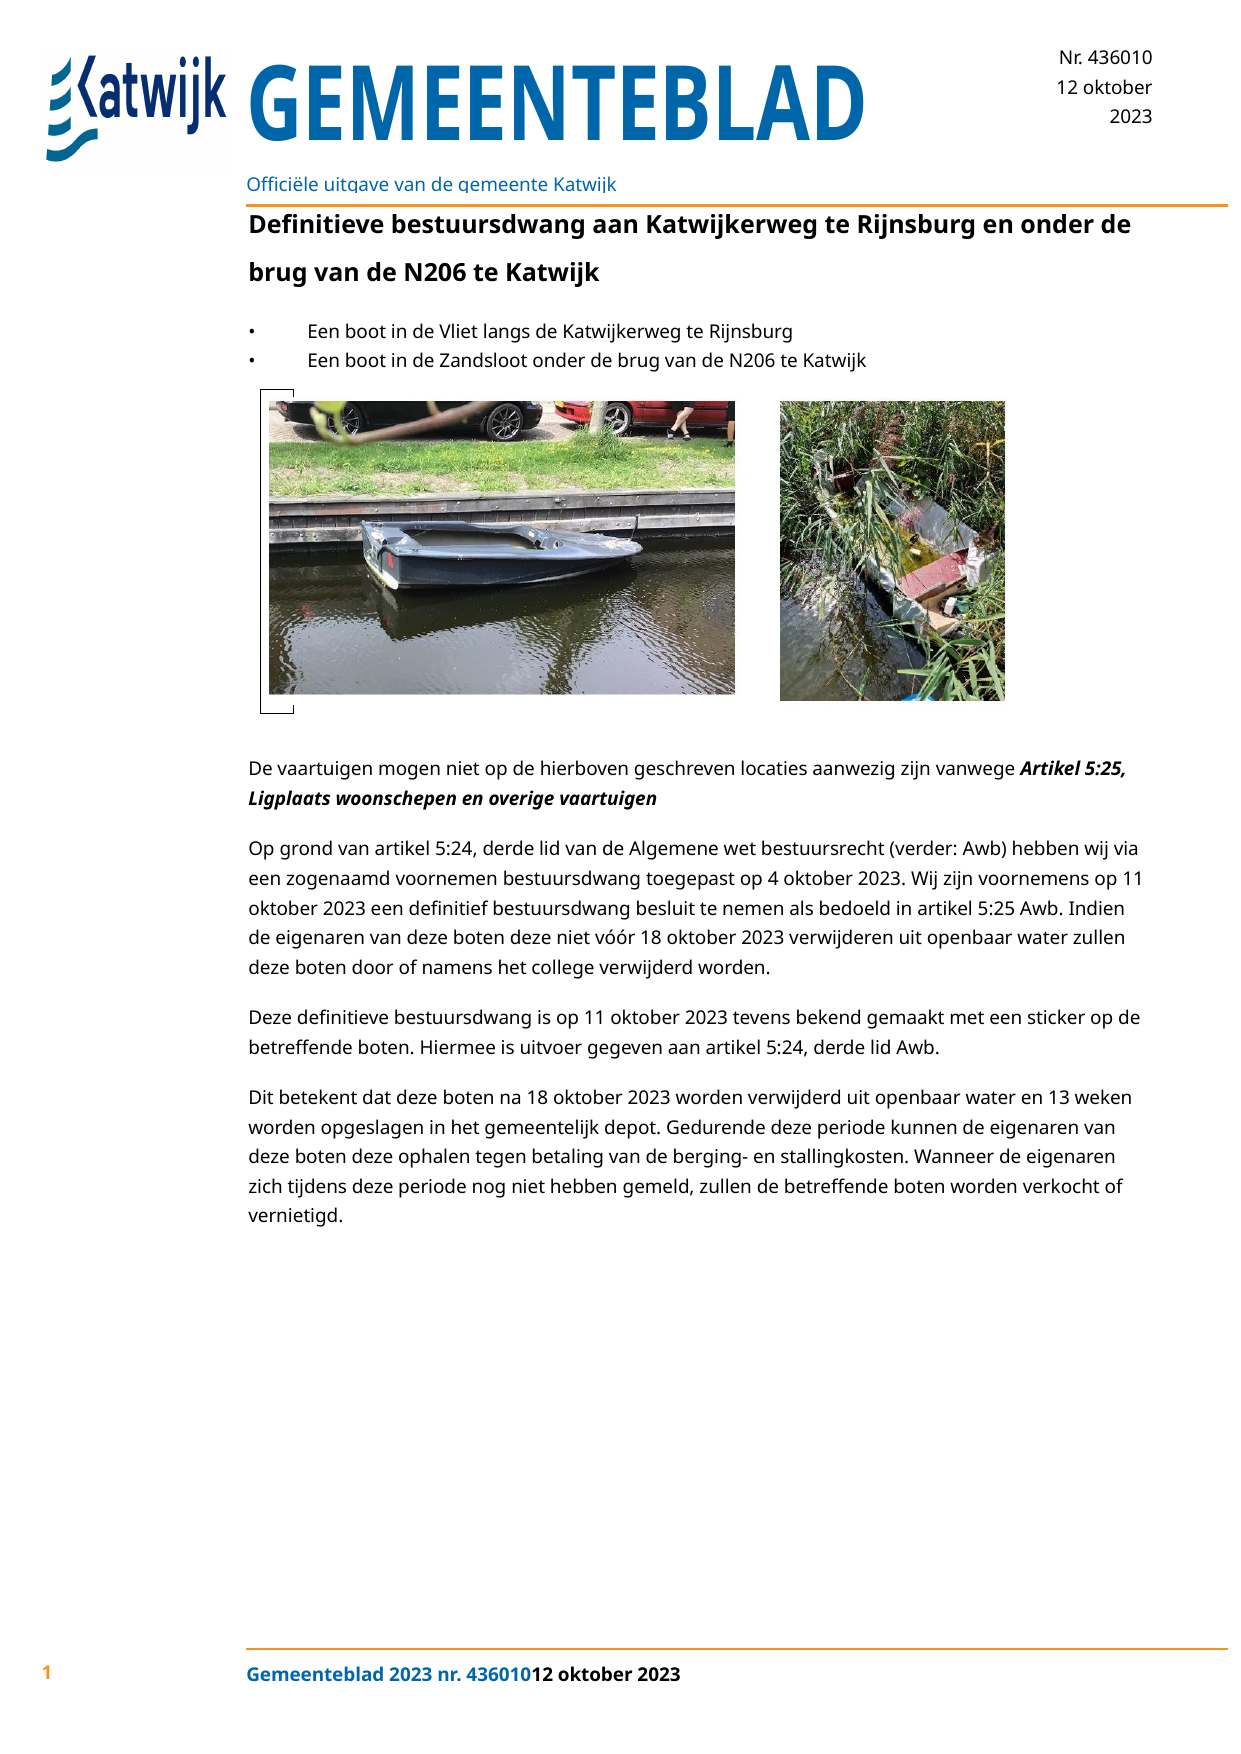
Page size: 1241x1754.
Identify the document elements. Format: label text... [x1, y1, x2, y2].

text Deze definitieve bestuursdwang is op 11 oktober 2023 tevens bekend gemaakt met een sticker op de betreffende boten. Hiermee is uitvoer gegeven aan artikel 5:24, derde lid Awb. [248, 1004, 1152, 1059]
picture [268, 397, 1008, 705]
text Definitieve bestuursdwang aan Katwijkerweg te Rijnsburg en onder de brug van de N206 te Katwijk [248, 207, 1152, 288]
text Dit betekent dat deze boten na 18 oktober 2023 worden verwijderd uit openbaar water en 13 weken worden opgeslagen in het gemeentelijk depot. Gedurende deze periode kunnen de eigenaren van deze boten deze ophalen tegen betaling van de berging- en stallingkosten. Wanneer de eigenaren zich tijdens deze periode nog niet hebben gemeld, zullen de betreffende boten worden verkocht of vernietigd. [248, 1084, 1152, 1228]
list Een boot in de Zandsloot onder de brug van de N206 te Katwijk [248, 347, 1152, 373]
picture [41, 47, 231, 172]
list Een boot in de Vliet langs de Katwijkerweg te Rijnsburg [248, 318, 1152, 344]
text Op grond van artikel 5:24, derde lid van de Algemene wet bestuursrecht (verder: Awb) hebben wij via een zogenaamd voornemen bestuursdwang toegepast op 4 oktober 2023. Wij zijn voornemens op 11 oktober 2023 een definitief bestuursdwang besluit te nemen als bedoeld in artikel 5:25 Awb. Indien de eigenaren van deze boten deze niet vóór 18 oktober 2023 verwijderen uit openbaar water zullen deze boten door of namens het college verwijderd worden. [248, 836, 1152, 979]
text De vaartuigen mogen niet op de hierboven geschreven locaties aanwezig zijn vanwege Artikel 5:25, Ligplaats woonschepen en overige vaartuigen [248, 756, 1152, 811]
